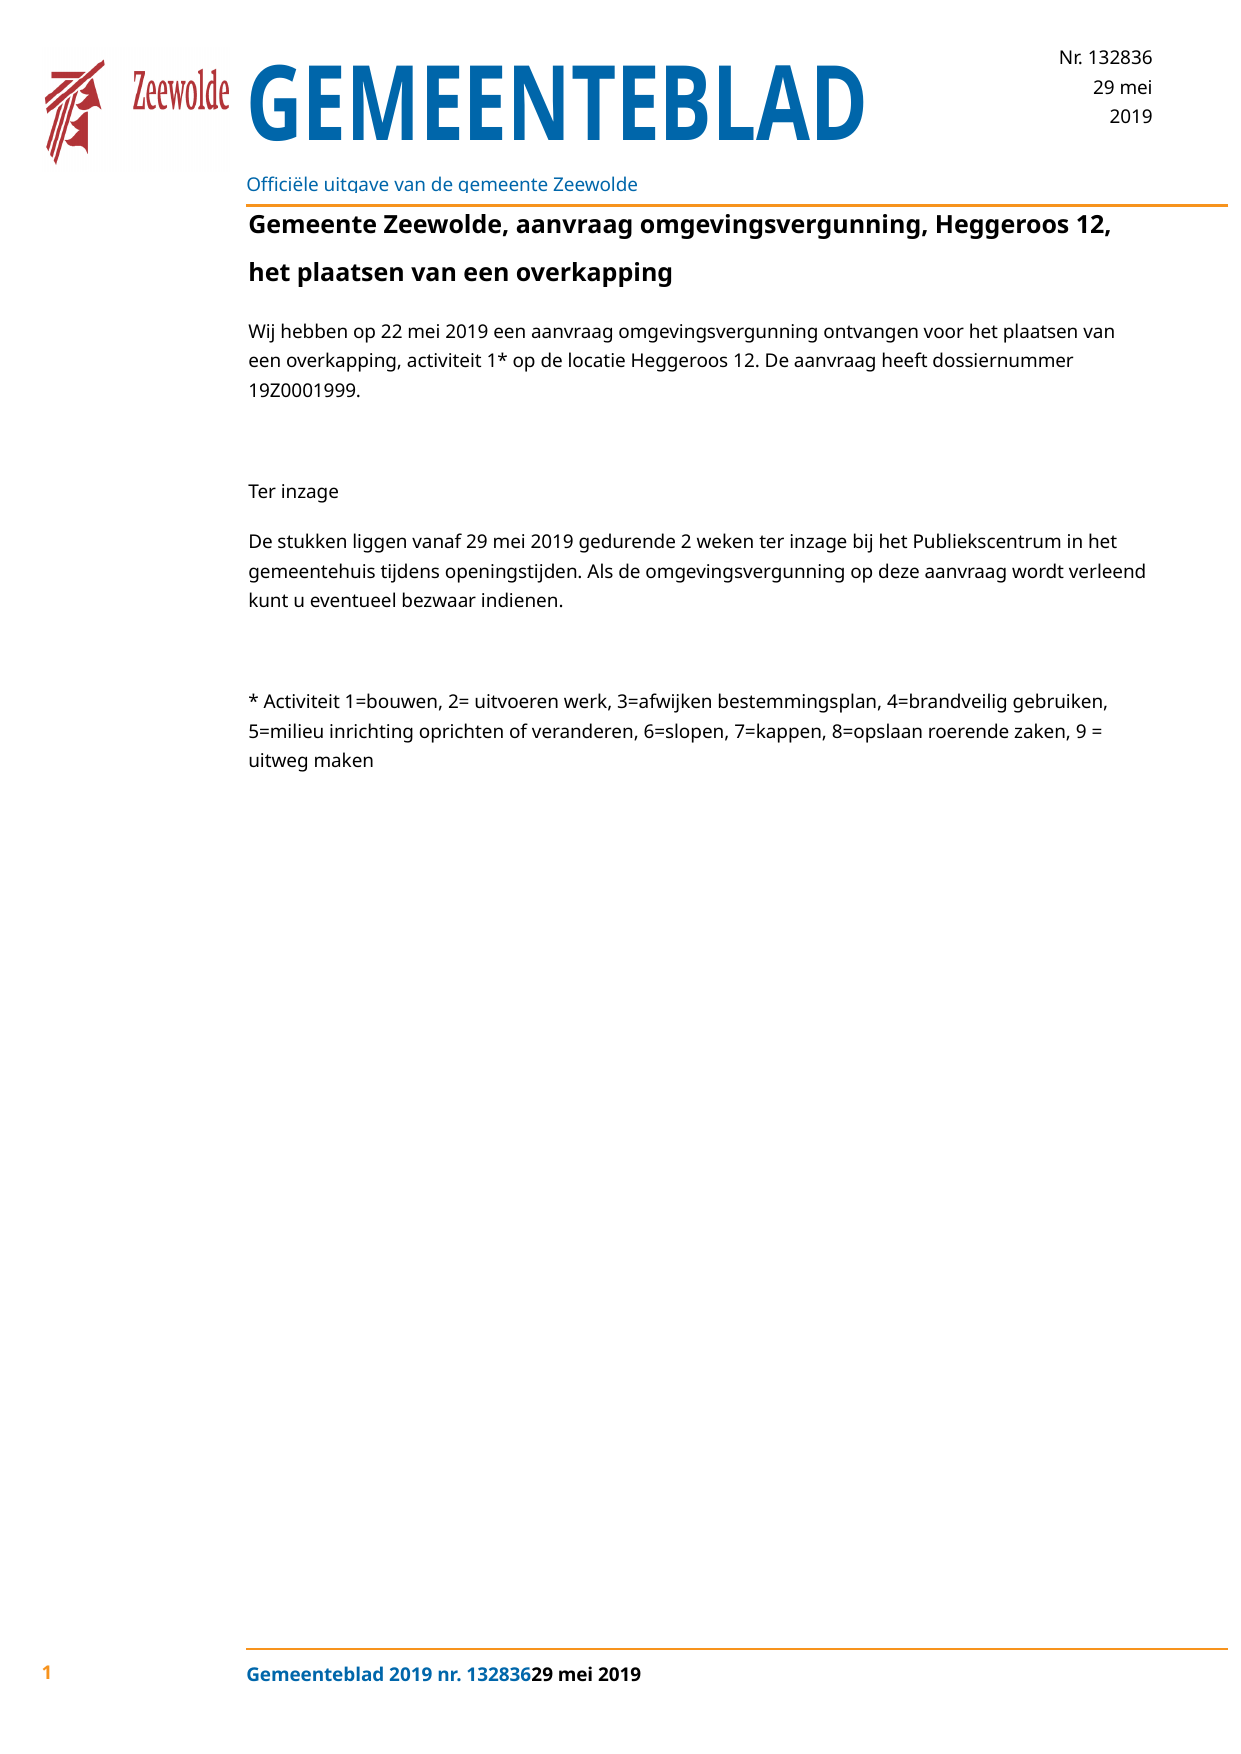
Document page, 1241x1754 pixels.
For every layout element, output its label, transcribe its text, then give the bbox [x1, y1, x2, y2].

picture [41, 47, 231, 172]
text Gemeente Zeewolde, aanvraag omgevingsvergunning, Heggeroos 12, het plaatsen van een overkapping [248, 207, 1152, 288]
text Wij hebben op 22 mei 2019 een aanvraag omgevingsvergunning ontvangen voor het plaatsen van een overkapping, activiteit 1* op de locatie Heggeroos 12. De aanvraag heeft dossiernummer 19Z0001999. [248, 318, 1152, 403]
text Ter inzage [248, 478, 1152, 504]
text * Activiteit 1=bouwen, 2= uitvoeren werk, 3=afwijken bestemmingsplan, 4=brandveilig gebruiken, 5=milieu inrichting oprichten of veranderen, 6=slopen, 7=kappen, 8=opslaan roerende zaken, 9 = uitweg maken [248, 688, 1152, 773]
text De stukken liggen vanaf 29 mei 2019 gedurende 2 weken ter inzage bij het Publiekscentrum in het gemeentehuis tijdens openingstijden. Als de omgevingsvergunning op deze aanvraag wordt verleend kunt u eventueel bezwaar indienen. [248, 528, 1152, 613]
